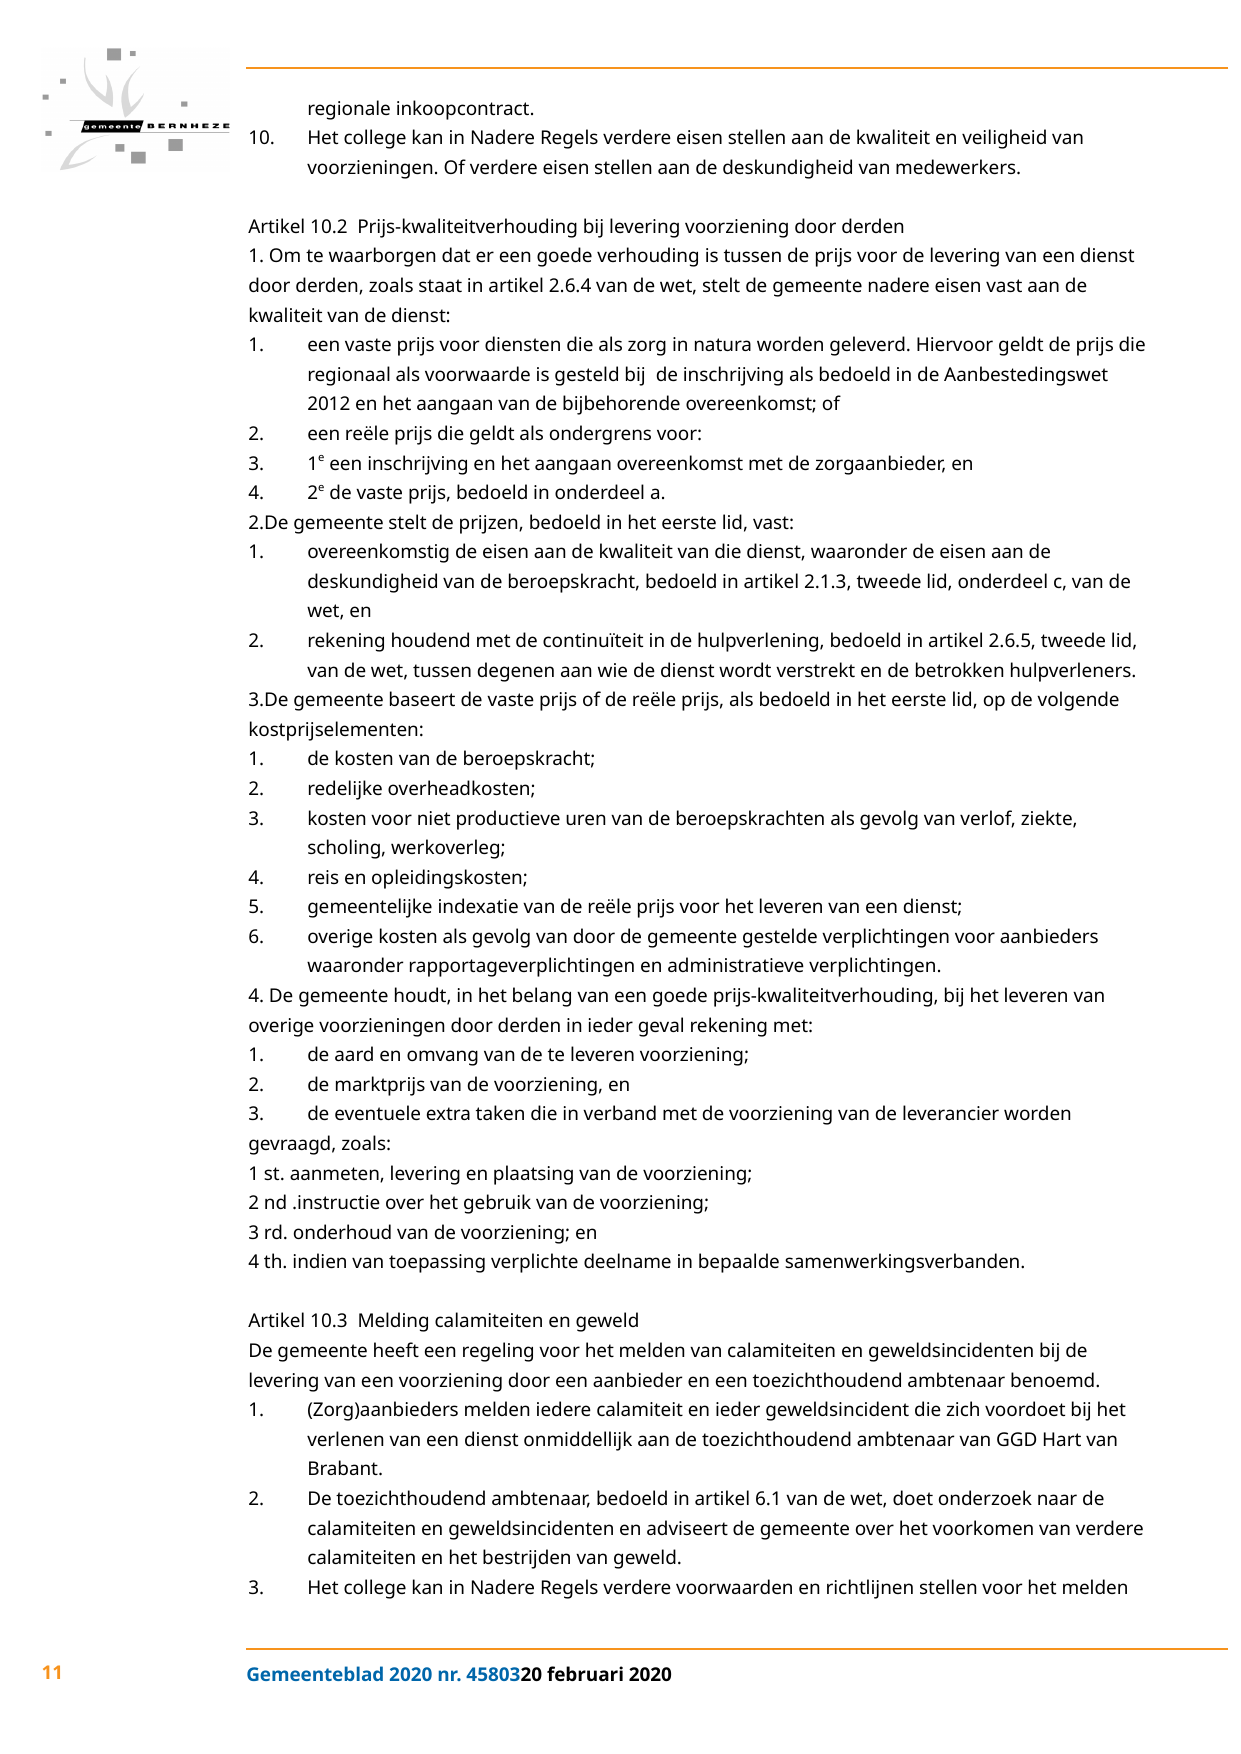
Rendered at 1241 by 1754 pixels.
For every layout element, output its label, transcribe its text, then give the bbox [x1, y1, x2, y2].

text 2.De gemeente stelt de prijzen, bedoeld in het eerste lid, vast: [248, 509, 1152, 535]
list Het college kan in Nadere Regels verdere eisen stellen aan de kwaliteit en veiligheid van voorzieningen. Of verdere eisen stellen aan de deskundigheid van medewerkers. [248, 124, 1152, 180]
picture [41, 47, 231, 172]
list rekening houdend met de continuïteit in de hulpverlening, bedoeld in artikel 2.6.5, tweede lid, van de wet, tussen degenen aan wie de dienst wordt verstrekt en de betrokken hulpverleners. [248, 627, 1152, 683]
list een reële prijs die geldt als ondergrens voor: [248, 420, 1152, 446]
text 1 st. aanmeten, levering en plaatsing van de voorziening; [248, 1160, 1152, 1186]
text Artikel 10.3 Melding calamiteiten en geweld [248, 1308, 1152, 1333]
list redelijke overheadkosten; [248, 775, 1152, 801]
list de marktprijs van de voorziening, en [248, 1071, 1152, 1097]
list de eventuele extra taken die in verband met de voorziening van de leverancier worden [248, 1101, 1152, 1126]
list reis en opleidingskosten; [248, 864, 1152, 890]
text 2 nd .instructie over het gebruik van de voorziening; [248, 1189, 1152, 1215]
text 3 rd. onderhoud van de voorziening; en [248, 1219, 1152, 1245]
list Het college kan in Nadere Regels verdere voorwaarden en richtlijnen stellen voor het melden [248, 1574, 1152, 1600]
text 3.De gemeente baseert de vaste prijs of de reële prijs, als bedoeld in het eerste lid, op de volgende [248, 686, 1152, 712]
list 2e de vaste prijs, bedoeld in onderdeel a. [248, 479, 1152, 505]
list overige kosten als gevolg van door de gemeente gestelde verplichtingen voor aanbieders waaronder rapportageverplichtingen en administratieve verplichtingen. [248, 923, 1152, 978]
text 4 th. indien van toepassing verplichte deelname in bepaalde samenwerkingsverbanden. [248, 1248, 1152, 1274]
list overeenkomstig de eisen aan de kwaliteit van die dienst, waaronder de eisen aan de deskundigheid van de beroepskracht, bedoeld in artikel 2.1.3, tweede lid, onderdeel c, van de wet, en [248, 538, 1152, 623]
text 4. De gemeente houdt, in het belang van een goede prijs-kwaliteitverhouding, bij het leveren van overige voorzieningen door derden in ieder geval rekening met: [248, 982, 1152, 1038]
list een vaste prijs voor diensten die als zorg in natura worden geleverd. Hiervoor geldt de prijs die regionaal als voorwaarde is gesteld bij de inschrijving als bedoeld in de Aanbestedingswet 2012 en het aangaan van de bijbehorende overeenkomst; of [248, 331, 1152, 416]
list De toezichthoudend ambtenaar, bedoeld in artikel 6.1 van de wet, doet onderzoek naar de calamiteiten en geweldsincidenten en adviseert de gemeente over het voorkomen van verdere calamiteiten en het bestrijden van geweld. [248, 1485, 1152, 1570]
text Artikel 10.2 Prijs-kwaliteitverhouding bij levering voorziening door derden [248, 213, 1152, 239]
list 1e een inschrijving en het aangaan overeenkomst met de zorgaanbieder, en [248, 450, 1152, 476]
list regionale inkoopcontract. [248, 95, 1152, 121]
text 1. Om te waarborgen dat er een goede verhouding is tussen de prijs voor de levering van een dienst door derden, zoals staat in artikel 2.6.4 van de wet, stelt de gemeente nadere eisen vast aan de kwaliteit van de dienst: [248, 243, 1152, 328]
list kosten voor niet productieve uren van de beroepskrachten als gevolg van verlof, ziekte, scholing, werkoverleg; [248, 805, 1152, 860]
text gevraagd, zoals: [248, 1130, 1152, 1156]
text kostprijselementen: [248, 716, 1152, 742]
list de aard en omvang van de te leveren voorziening; [248, 1041, 1152, 1067]
list (Zorg)aanbieders melden iedere calamiteit en ieder geweldsincident die zich voordoet bij het verlenen van een dienst onmiddellijk aan de toezichthoudend ambtenaar van GGD Hart van Brabant. [248, 1396, 1152, 1481]
list de kosten van de beroepskracht; [248, 746, 1152, 771]
text De gemeente heeft een regeling voor het melden van calamiteiten en geweldsincidenten bij de levering van een voorziening door een aanbieder en een toezichthoudend ambtenaar benoemd. [248, 1337, 1152, 1393]
list gemeentelijke indexatie van de reële prijs voor het leveren van een dienst; [248, 893, 1152, 919]
